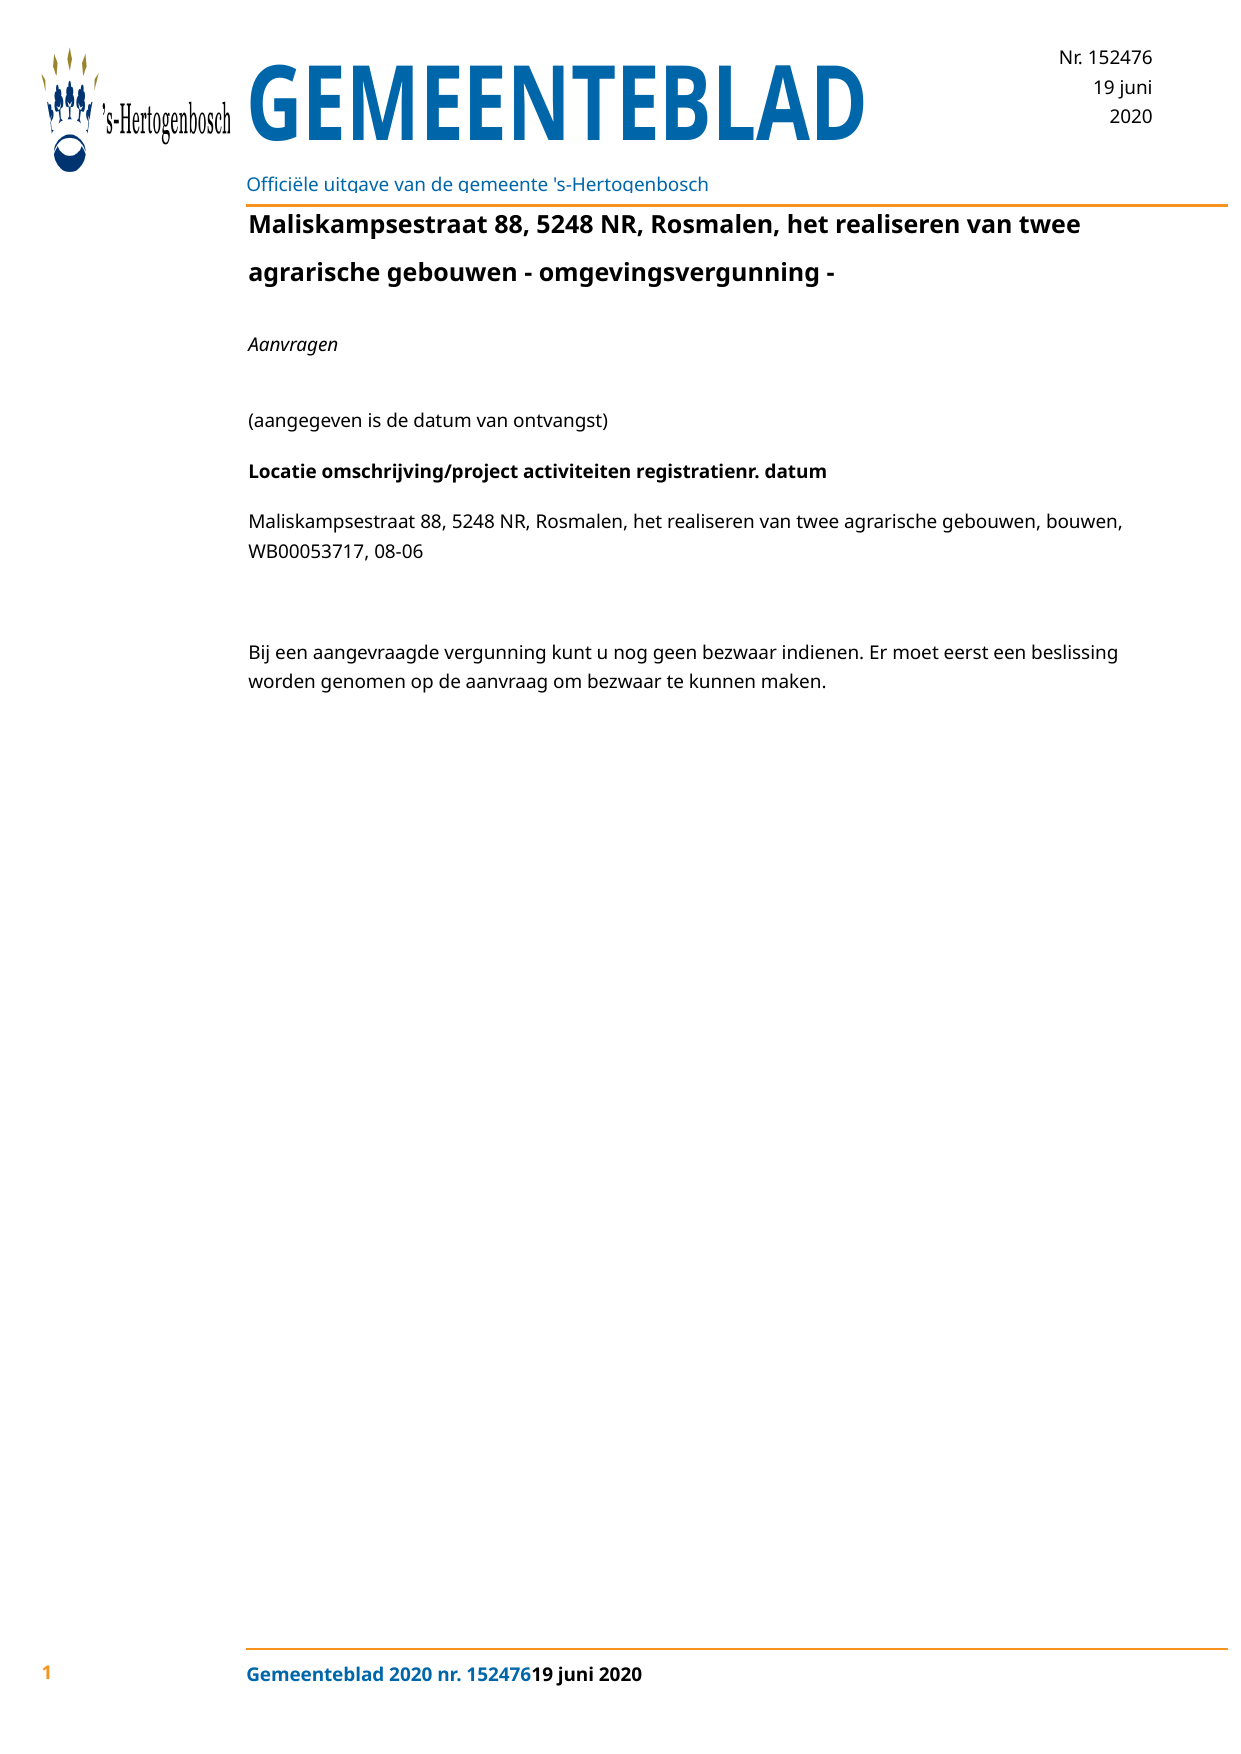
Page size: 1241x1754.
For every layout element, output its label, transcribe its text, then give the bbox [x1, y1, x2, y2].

text (aangegeven is de datum van ontvangst) [248, 408, 1152, 433]
text Locatie omschrijving/project activiteiten registratienr. datum [248, 458, 1152, 484]
text Maliskampsestraat 88, 5248 NR, Rosmalen, het realiseren van twee agrarische gebouwen - omgevingsvergunning - [248, 207, 1152, 288]
picture [41, 47, 231, 172]
text Aanvragen [248, 331, 1152, 357]
text Bij een aangevraagde vergunning kunt u nog geen bezwaar indienen. Er moet eerst een beslissing worden genomen op de aanvraag om bezwaar te kunnen maken. [248, 639, 1152, 694]
text Maliskampsestraat 88, 5248 NR, Rosmalen, het realiseren van twee agrarische gebouwen, bouwen, WB00053717, 08-06 [248, 508, 1152, 564]
